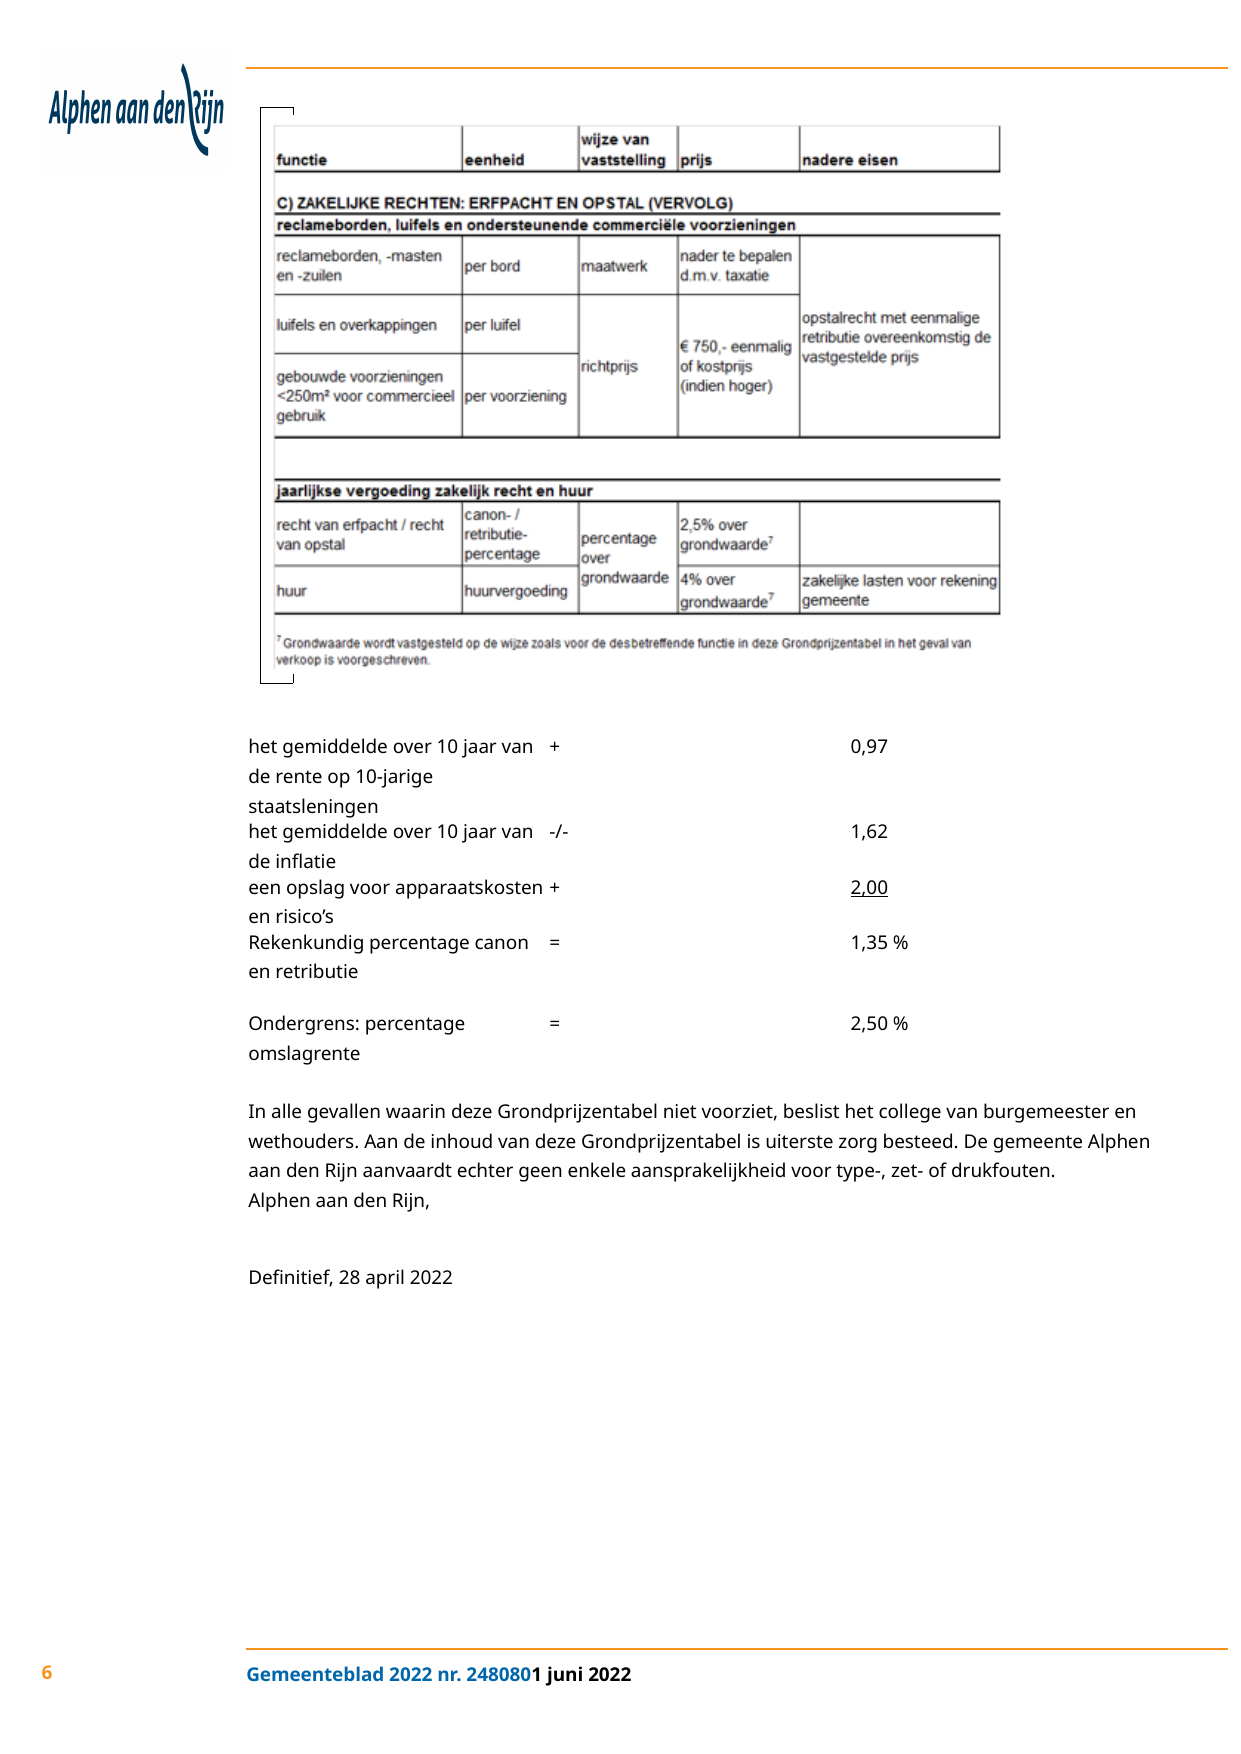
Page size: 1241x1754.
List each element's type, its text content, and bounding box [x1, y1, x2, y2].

table_cell 1,62 [850, 819, 1152, 874]
table_header 0,97 [850, 734, 1152, 818]
table_cell het gemiddelde over 10 jaar van de inflatie [248, 819, 549, 874]
table_cell 1,35 % [850, 929, 1152, 984]
table_cell -/- [549, 819, 850, 874]
table_cell 2,50 % [850, 1010, 1152, 1066]
table_header + [549, 734, 850, 818]
table_header het gemiddelde over 10 jaar van de rente op 10-jarige staatsleningen [248, 734, 549, 818]
table_cell + [549, 874, 850, 929]
picture [268, 115, 1008, 674]
table_cell = [549, 929, 850, 984]
table_cell [549, 985, 850, 1010]
picture [41, 47, 231, 172]
table_cell 2,00 [850, 874, 1152, 929]
table_cell een opslag voor apparaatskosten en risico’s [248, 874, 549, 929]
table_cell = [549, 1010, 850, 1066]
table_cell [850, 985, 1152, 1010]
text In alle gevallen waarin deze Grondprijzentabel niet voorziet, beslist het college van burgemeester en wethouders. Aan de inhoud van deze Grondprijzentabel is uiterste zorg besteed. De gemeente Alphen aan den Rijn aanvaardt echter geen enkele aansprakelijkheid voor type-, zet- of drukfouten. [248, 1098, 1152, 1183]
table_cell Ondergrens: percentage omslagrente [248, 1010, 549, 1066]
text Alphen aan den Rijn, [248, 1187, 1152, 1213]
table_cell [248, 985, 549, 1010]
text Definitief, 28 april 2022 [248, 1264, 1152, 1290]
table_cell Rekenkundig percentage canon en retributie [248, 929, 549, 984]
